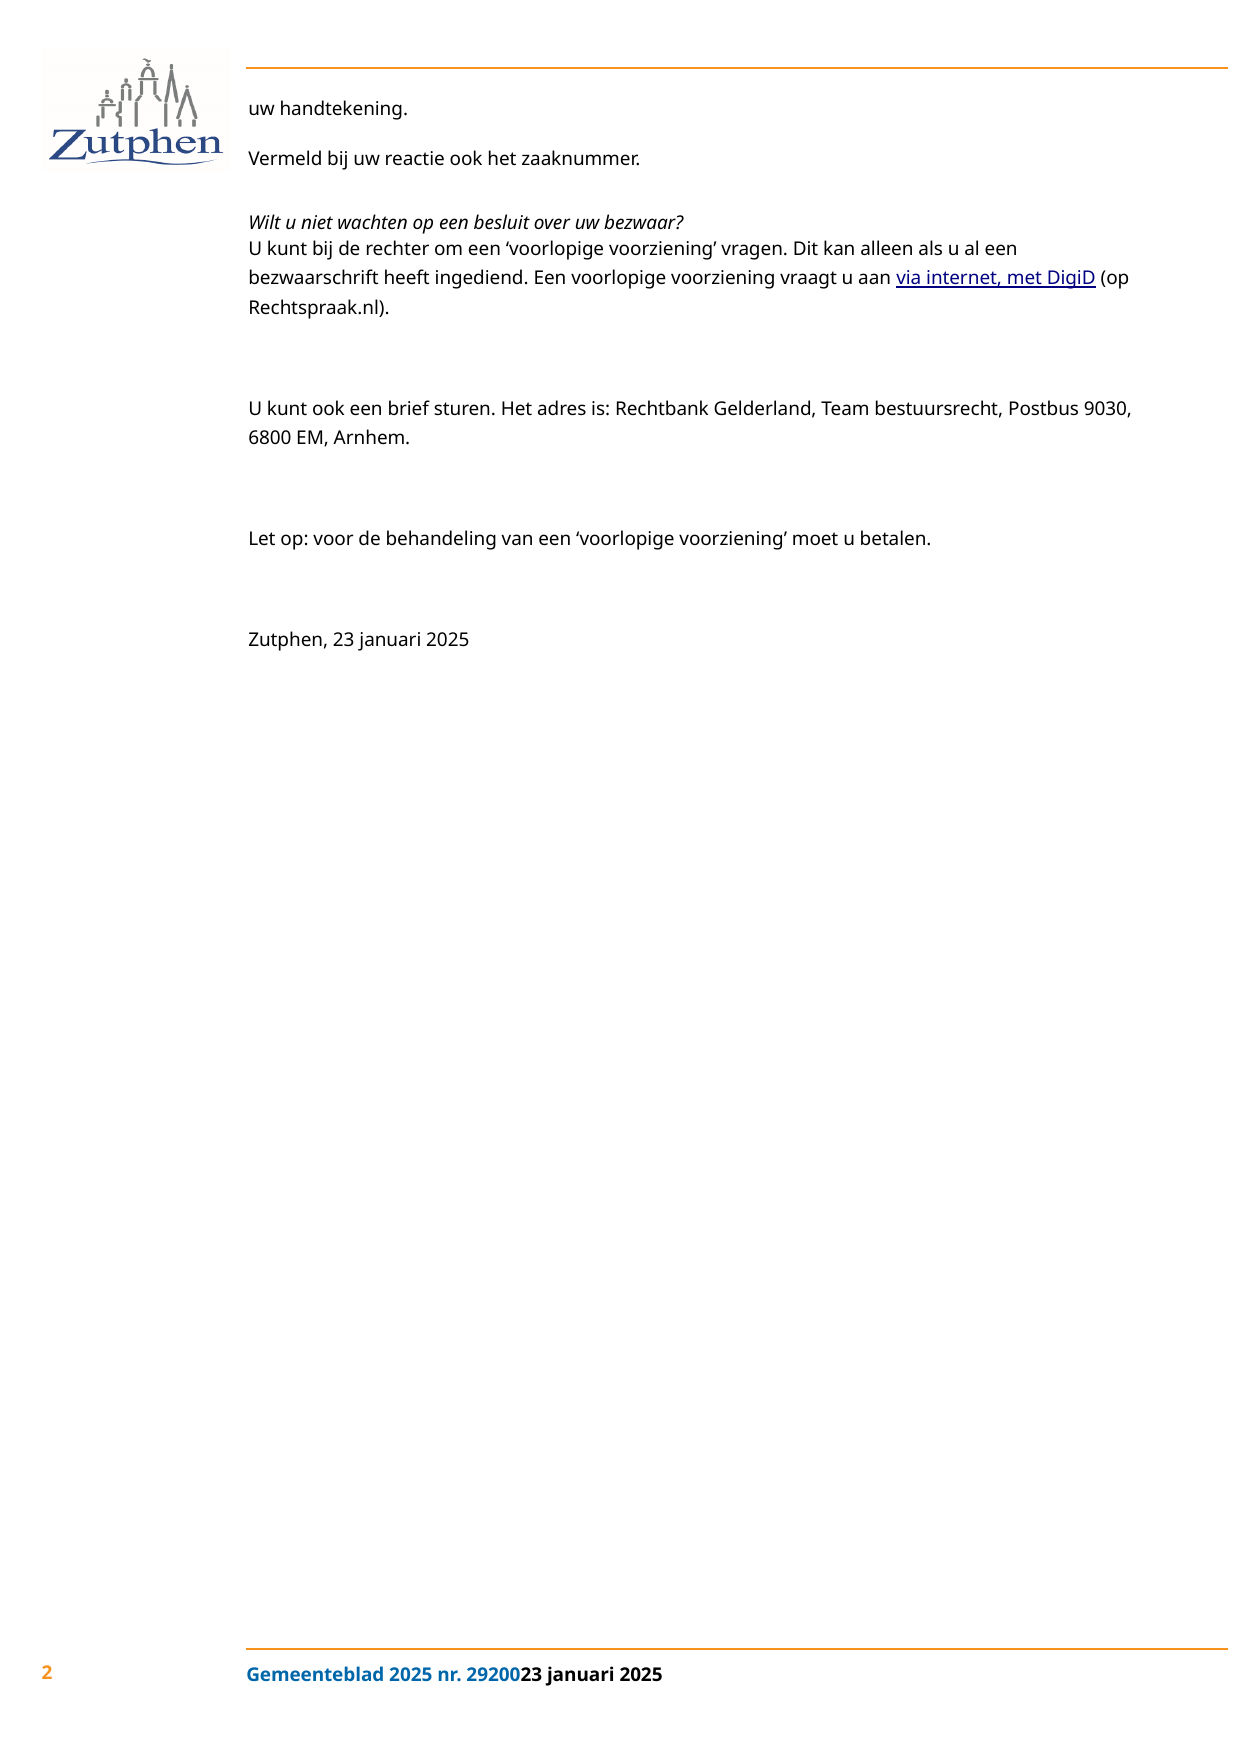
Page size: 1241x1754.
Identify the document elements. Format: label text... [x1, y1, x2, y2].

text U kunt bij de rechter om een ‘voorlopige voorziening’ vragen. Dit kan alleen als u al een bezwaarschrift heeft ingediend. Een voorlopige voorziening vraagt u aan via internet, met DigiD (op Rechtspraak.nl). [248, 235, 1152, 320]
text Zutphen, 23 januari 2025 [248, 626, 1152, 652]
text Wilt u niet wachten op een besluit over uw bezwaar? [248, 209, 1152, 235]
text U kunt ook een brief sturen. Het adres is: Rechtbank Gelderland, Team bestuursrecht, Postbus 9030, 6800 EM, Arnhem. [248, 395, 1152, 450]
text uw handtekening. [248, 95, 1152, 121]
text Let op: voor de behandeling van een ‘voorlopige voorziening’ moet u betalen. [248, 525, 1152, 551]
text Vermeld bij uw reactie ook het zaaknummer. [248, 145, 1152, 171]
picture [41, 47, 231, 172]
